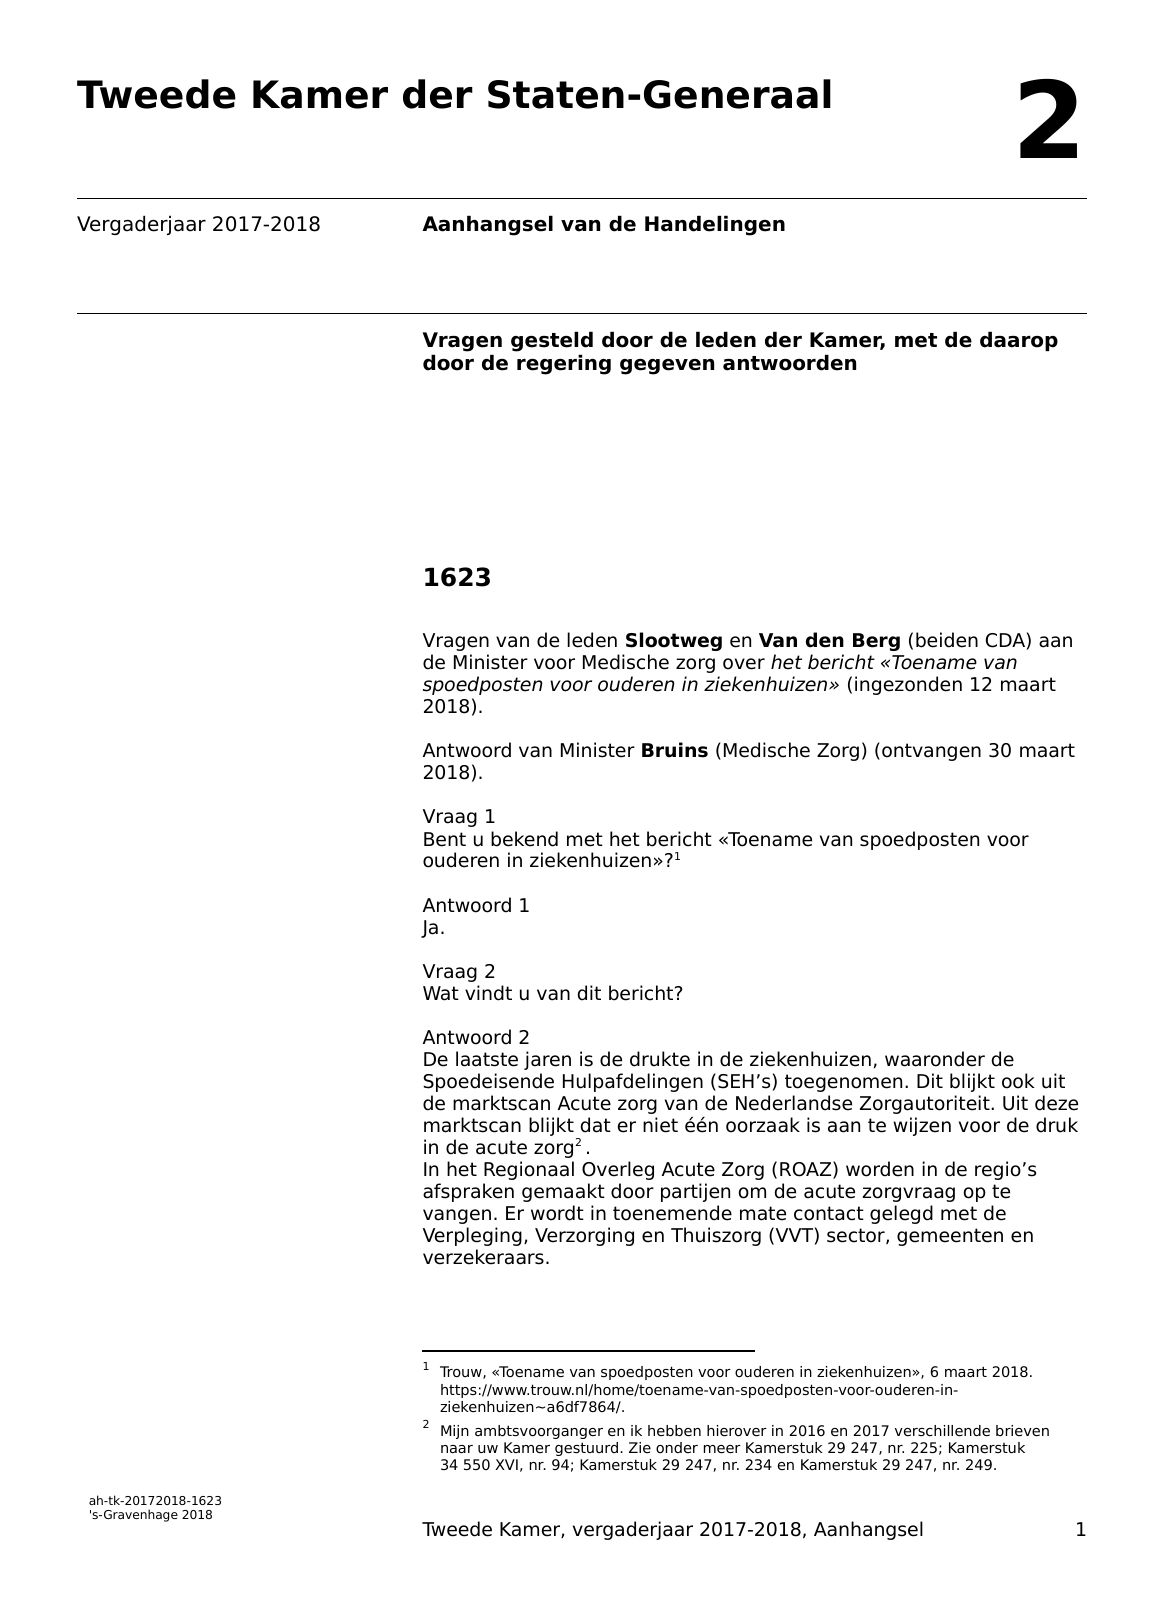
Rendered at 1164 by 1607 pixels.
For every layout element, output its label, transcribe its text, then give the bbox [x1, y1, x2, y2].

text 's-Gravenhage 2018 [88, 1508, 323, 1522]
table_header Tweede Kamer der Staten-Generaal [77, 59, 886, 198]
text Bent u bekend met het bericht «Toename van spoedposten voor ouderen in ziekenhuizen»? [422, 828, 1087, 872]
text Ja. [422, 917, 1087, 938]
table_cell Vergaderjaar 2017-2018 [77, 199, 422, 313]
text ah-tk-20172018-1623 [88, 1494, 323, 1508]
text Vraag 1 [422, 806, 1087, 828]
text Antwoord van Minister Bruins (Medische Zorg) (ontvangen 30 maart 2018). [422, 740, 1087, 784]
text In het Regionaal Overleg Acute Zorg (ROAZ) worden in de regio’s afspraken gemaakt door partijen om de acute zorgvraag op te vangen. Er wordt in toenemende mate contact gelegd met de Verpleging, Verzorging en Thuiszorg (VVT) sector, gemeenten en verzekeraars. [422, 1159, 1087, 1269]
text Antwoord 1 [422, 894, 1087, 917]
text Antwoord 2 [422, 1027, 1087, 1049]
text Mijn ambtsvoorganger en ik hebben hierover in 2016 en 2017 verschillende brieven naar uw Kamer gestuurd. Zie onder meer Kamerstuk 29 247, nr. 225; Kamerstuk 34 550 XVI, nr. 94; Kamerstuk 29 247, nr. 234 en Kamerstuk 29 247, nr. 249. [422, 1418, 1087, 1474]
text Trouw, «Toename van spoedposten voor ouderen in ziekenhuizen», 6 maart 2018. https://www.trouw.nl/home/toename-van-spoedposten-voor-ouderen-in-ziekenhuizen~a6df7864/. [422, 1360, 1087, 1416]
text 1623 [422, 563, 1087, 592]
text Wat vindt u van dit bericht? [422, 983, 1087, 1005]
table_cell Vragen gesteld door de leden der Kamer, met de daarop door de regering gegeven antwoorden [422, 314, 1087, 375]
table_cell Aanhangsel van de Handelingen [422, 199, 1087, 313]
text Vraag 2 [422, 961, 1087, 983]
table_header 2 [886, 59, 1087, 198]
text De laatste jaren is de drukte in de ziekenhuizen, waaronder de Spoedeisende Hulpafdelingen (SEH’s) toegenomen. Dit blijkt ook uit de marktscan Acute zorg van de Nederlandse Zorgautoriteit. Uit deze marktscan blijkt dat er niet één oorzaak is aan te wijzen voor de druk in de acute zorg. [422, 1049, 1087, 1159]
text Vragen van de leden Slootweg en Van den Berg (beiden CDA) aan de Minister voor Medische zorg over het bericht «Toename van spoedposten voor ouderen in ziekenhuizen» (ingezonden 12 maart 2018). [422, 630, 1087, 718]
table_cell [77, 314, 422, 375]
